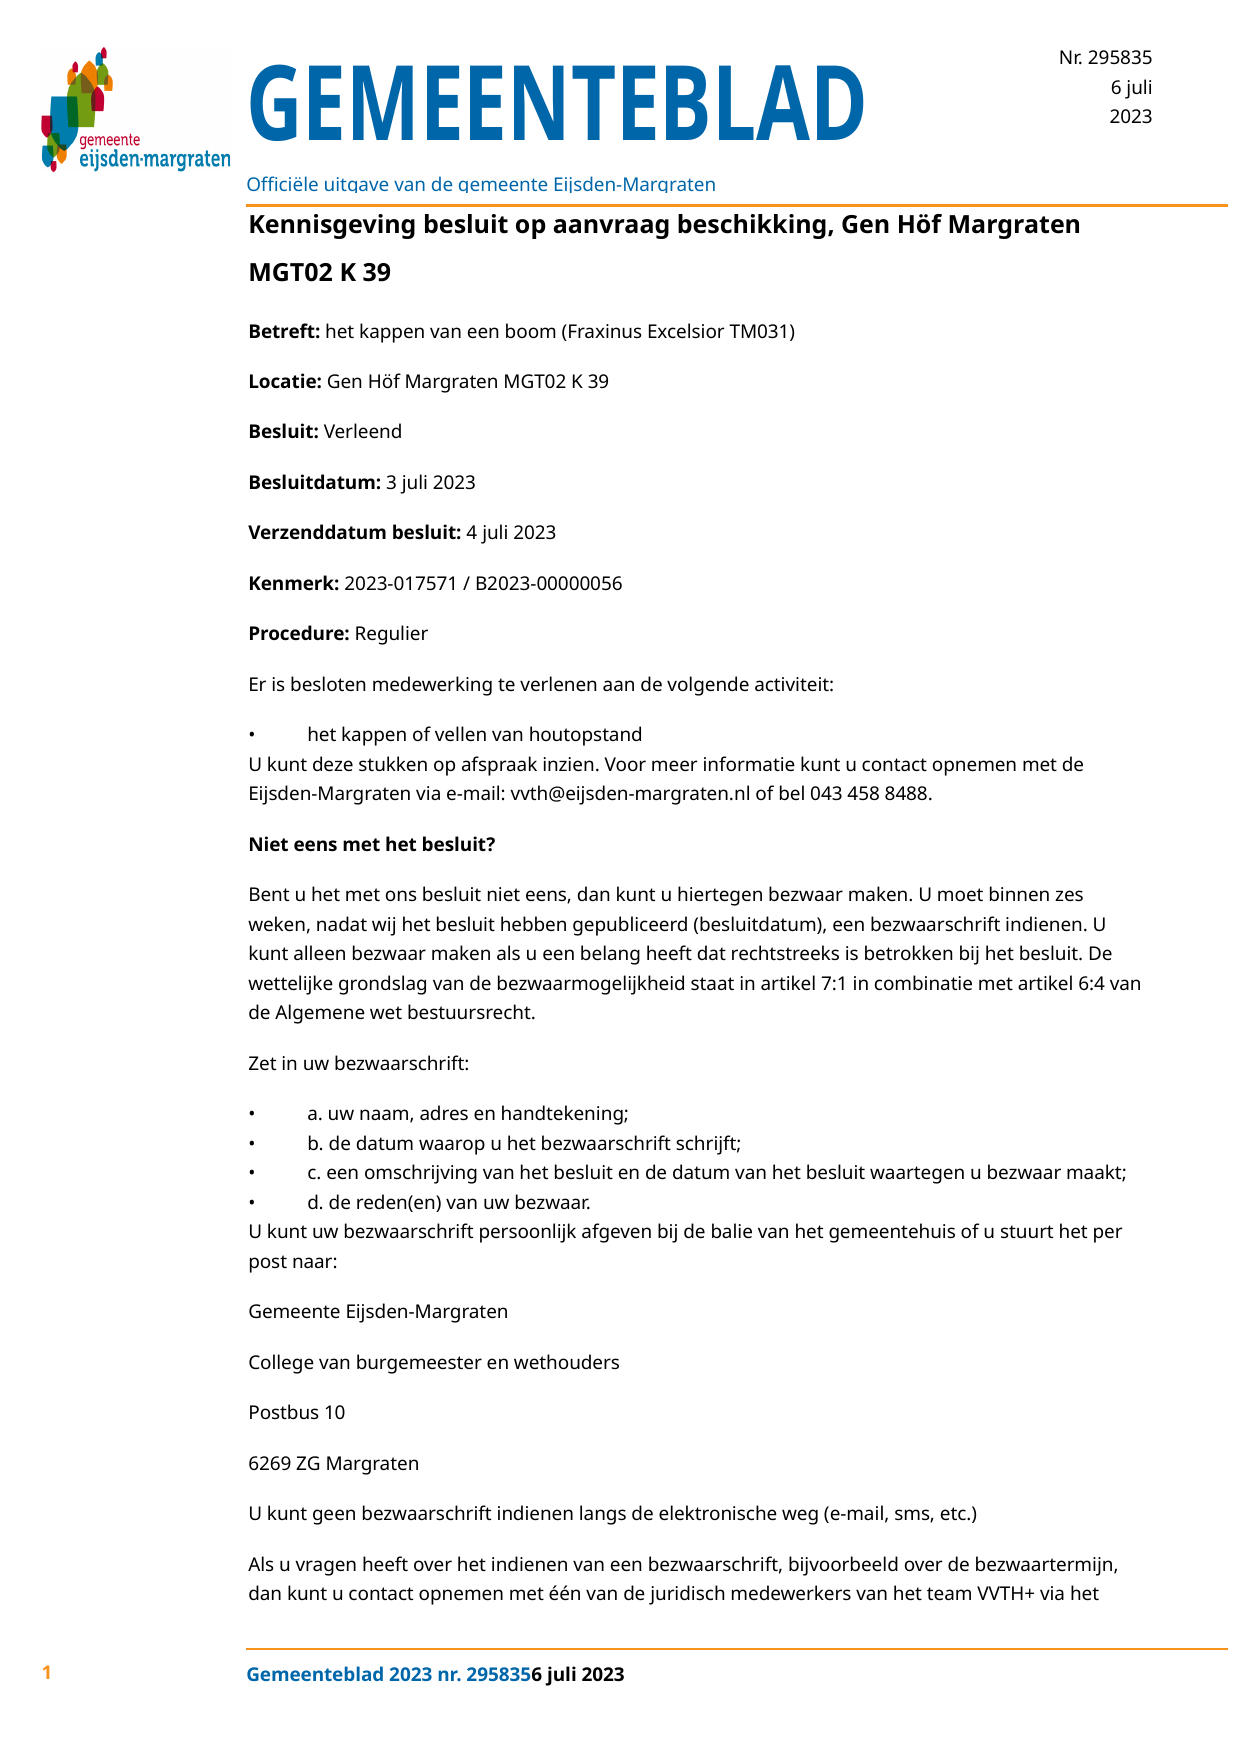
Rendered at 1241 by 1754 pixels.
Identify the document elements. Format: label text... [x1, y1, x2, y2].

text College van burgemeester en wethouders [248, 1349, 1152, 1375]
text Gemeente Eijsden-Margraten [248, 1299, 1152, 1324]
text Kenmerk: 2023-017571 / B2023-00000056 [248, 570, 1152, 596]
text Locatie: Gen Höf Margraten MGT02 K 39 [248, 368, 1152, 394]
list b. de datum waarop u het bezwaarschrift schrijft; [248, 1130, 1152, 1156]
text U kunt deze stukken op afspraak inzien. Voor meer informatie kunt u contact opnemen met de Eijsden-Margraten via e-mail: vvth@eijsden-margraten.nl of bel 043 458 8488. [248, 751, 1152, 806]
text Procedure: Regulier [248, 620, 1152, 646]
text U kunt geen bezwaarschrift indienen langs de elektronische weg (e-mail, sms, etc.) [248, 1500, 1152, 1526]
text Zet in uw bezwaarschrift: [248, 1050, 1152, 1076]
text Kennisgeving besluit op aanvraag beschikking, Gen Höf Margraten MGT02 K 39 [248, 207, 1152, 288]
text Bent u het met ons besluit niet eens, dan kunt u hiertegen bezwaar maken. U moet binnen zes weken, nadat wij het besluit hebben gepubliceerd (besluitdatum), een bezwaarschrift indienen. U kunt alleen bezwaar maken als u een belang heeft dat rechtstreeks is betrokken bij het besluit. De wettelijke grondslag van de bezwaarmogelijkheid staat in artikel 7:1 in combinatie met artikel 6:4 van de Algemene wet bestuursrecht. [248, 881, 1152, 1025]
text Verzenddatum besluit: 4 juli 2023 [248, 519, 1152, 545]
text Niet eens met het besluit? [248, 831, 1152, 857]
text Er is besloten medewerking te verlenen aan de volgende activiteit: [248, 671, 1152, 697]
text Als u vragen heeft over het indienen van een bezwaarschrift, bijvoorbeeld over de bezwaartermijn, dan kunt u contact opnemen met één van de juridisch medewerkers van het team VVTH+ via het [248, 1551, 1152, 1606]
text 6269 ZG Margraten [248, 1450, 1152, 1476]
text Betreft: het kappen van een boom (Fraxinus Excelsior TM031) [248, 318, 1152, 344]
picture [41, 47, 231, 172]
list d. de reden(en) van uw bezwaar. [248, 1189, 1152, 1215]
list c. een omschrijving van het besluit en de datum van het besluit waartegen u bezwaar maakt; [248, 1159, 1152, 1185]
text Besluit: Verleend [248, 419, 1152, 444]
text Postbus 10 [248, 1399, 1152, 1425]
text U kunt uw bezwaarschrift persoonlijk afgeven bij de balie van het gemeentehuis of u stuurt het per post naar: [248, 1219, 1152, 1274]
text Besluitdatum: 3 juli 2023 [248, 469, 1152, 495]
list a. uw naam, adres en handtekening; [248, 1100, 1152, 1126]
list het kappen of vellen van houtopstand [248, 721, 1152, 747]
